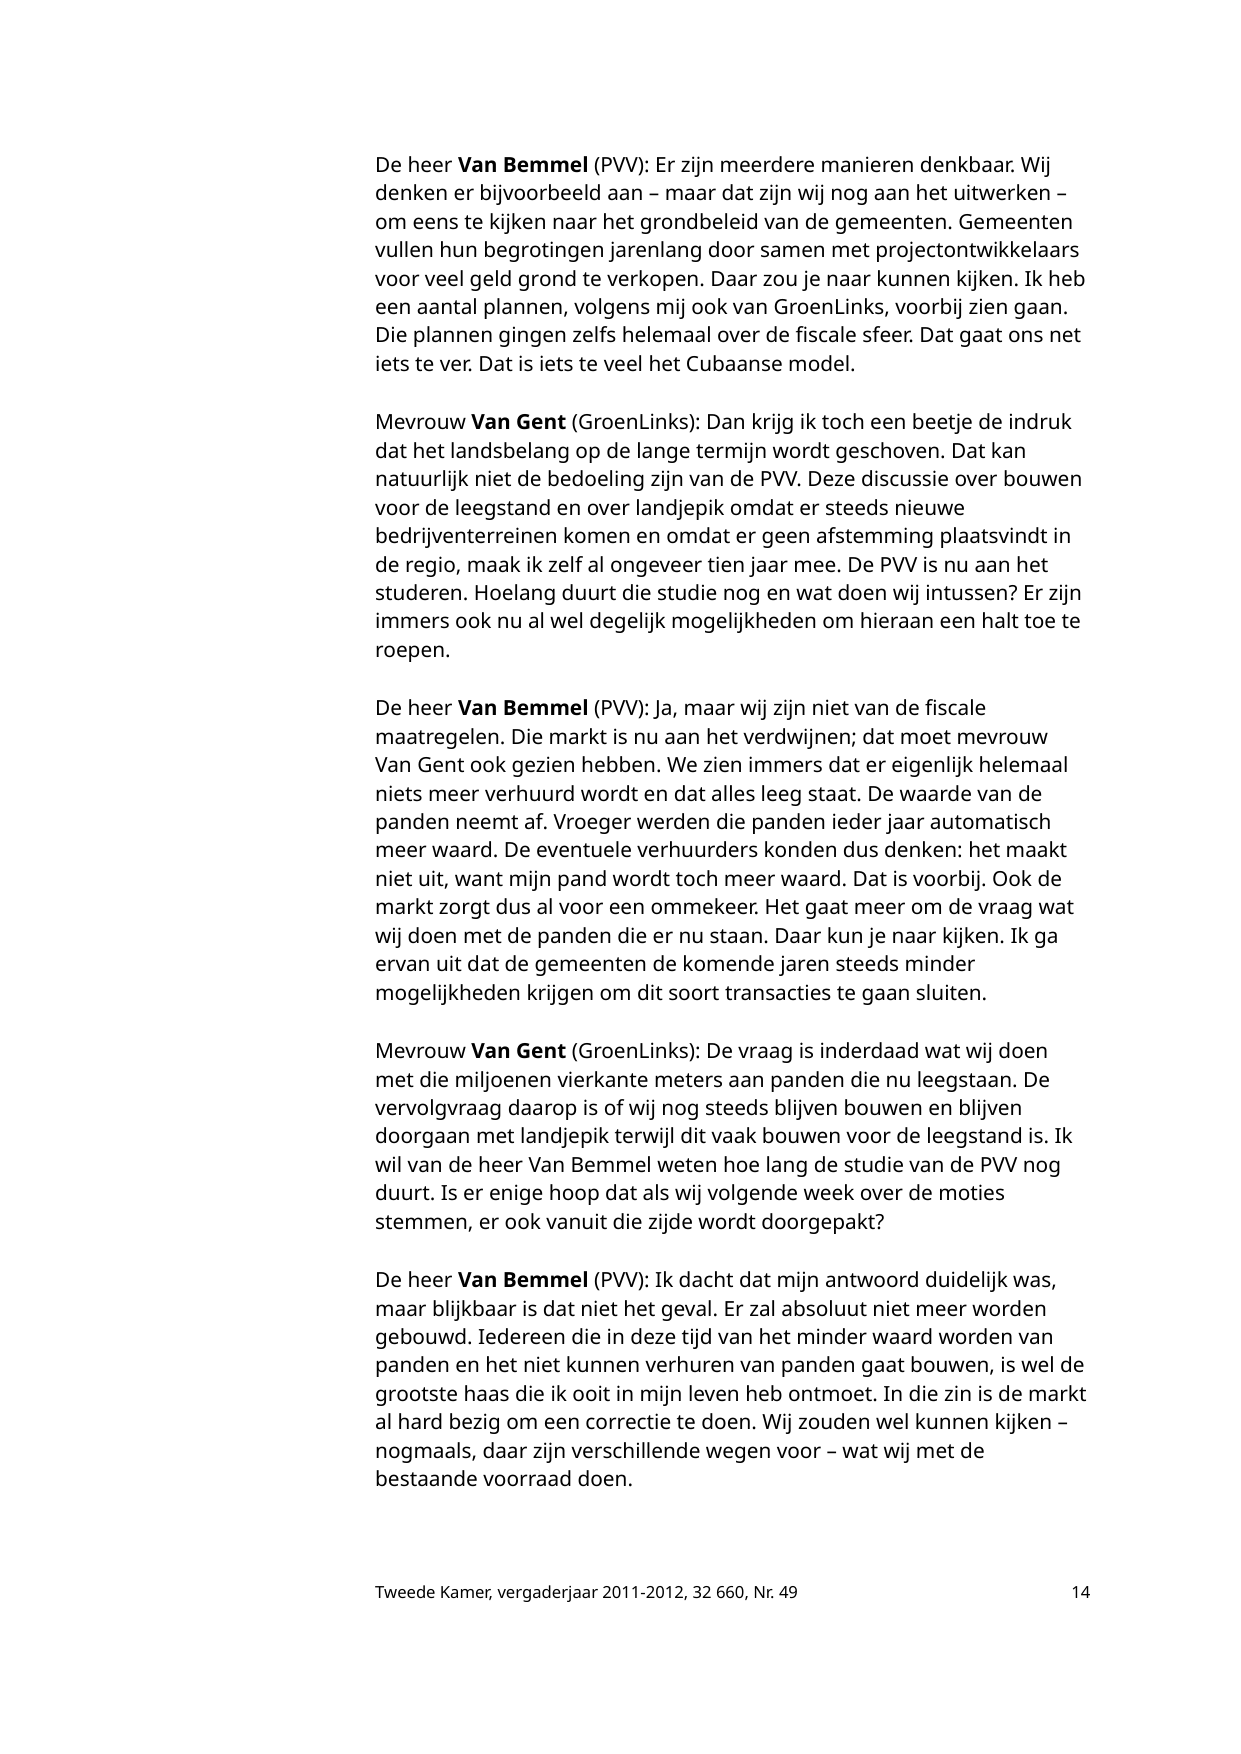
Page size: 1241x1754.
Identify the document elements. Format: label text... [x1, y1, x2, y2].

text Mevrouw Van Gent (GroenLinks): De vraag is inderdaad wat wij doen met die miljoenen vierkante meters aan panden die nu leegstaan. De vervolgvraag daarop is of wij nog steeds blijven bouwen en blijven doorgaan met landjepik terwijl dit vaak bouwen voor de leegstand is. Ik wil van de heer Van Bemmel weten hoe lang de studie van de PVV nog duurt. Is er enige hoop dat als wij volgende week over de moties stemmen, er ook vanuit die zijde wordt doorgepakt? [375, 1036, 1090, 1235]
text Mevrouw Van Gent (GroenLinks): Dan krijg ik toch een beetje de indruk dat het landsbelang op de lange termijn wordt geschoven. Dat kan natuurlijk niet de bedoeling zijn van de PVV. Deze discussie over bouwen voor de leegstand en over landjepik omdat er steeds nieuwe bedrijventerreinen komen en omdat er geen afstemming plaatsvindt in de regio, maak ik zelf al ongeveer tien jaar mee. De PVV is nu aan het studeren. Hoelang duurt die studie nog en wat doen wij intussen? Er zijn immers ook nu al wel degelijk mogelijkheden om hieraan een halt toe te roepen. [375, 407, 1090, 663]
text De heer Van Bemmel (PVV): Ik dacht dat mijn antwoord duidelijk was, maar blijkbaar is dat niet het geval. Er zal absoluut niet meer worden gebouwd. Iedereen die in deze tijd van het minder waard worden van panden en het niet kunnen verhuren van panden gaat bouwen, is wel de grootste haas die ik ooit in mijn leven heb ontmoet. In die zin is de markt al hard bezig om een correctie te doen. Wij zouden wel kunnen kijken – nogmaals, daar zijn verschillende wegen voor – wat wij met de bestaande voorraad doen. [375, 1265, 1090, 1493]
text De heer Van Bemmel (PVV): Er zijn meerdere manieren denkbaar. Wij denken er bijvoorbeeld aan – maar dat zijn wij nog aan het uitwerken – om eens te kijken naar het grondbeleid van de gemeenten. Gemeenten vullen hun begrotingen jarenlang door samen met projectontwikkelaars voor veel geld grond te verkopen. Daar zou je naar kunnen kijken. Ik heb een aantal plannen, volgens mij ook van GroenLinks, voorbij zien gaan. Die plannen gingen zelfs helemaal over de fiscale sfeer. Dat gaat ons net iets te ver. Dat is iets te veel het Cubaanse model. [375, 150, 1090, 377]
text De heer Van Bemmel (PVV): Ja, maar wij zijn niet van de fiscale maatregelen. Die markt is nu aan het verdwijnen; dat moet mevrouw Van Gent ook gezien hebben. We zien immers dat er eigenlijk helemaal niets meer verhuurd wordt en dat alles leeg staat. De waarde van de panden neemt af. Vroeger werden die panden ieder jaar automatisch meer waard. De eventuele verhuurders konden dus denken: het maakt niet uit, want mijn pand wordt toch meer waard. Dat is voorbij. Ook de markt zorgt dus al voor een ommekeer. Het gaat meer om de vraag wat wij doen met de panden die er nu staan. Daar kun je naar kijken. Ik ga ervan uit dat de gemeenten de komende jaren steeds minder mogelijkheden krijgen om dit soort transacties te gaan sluiten. [375, 693, 1090, 1006]
